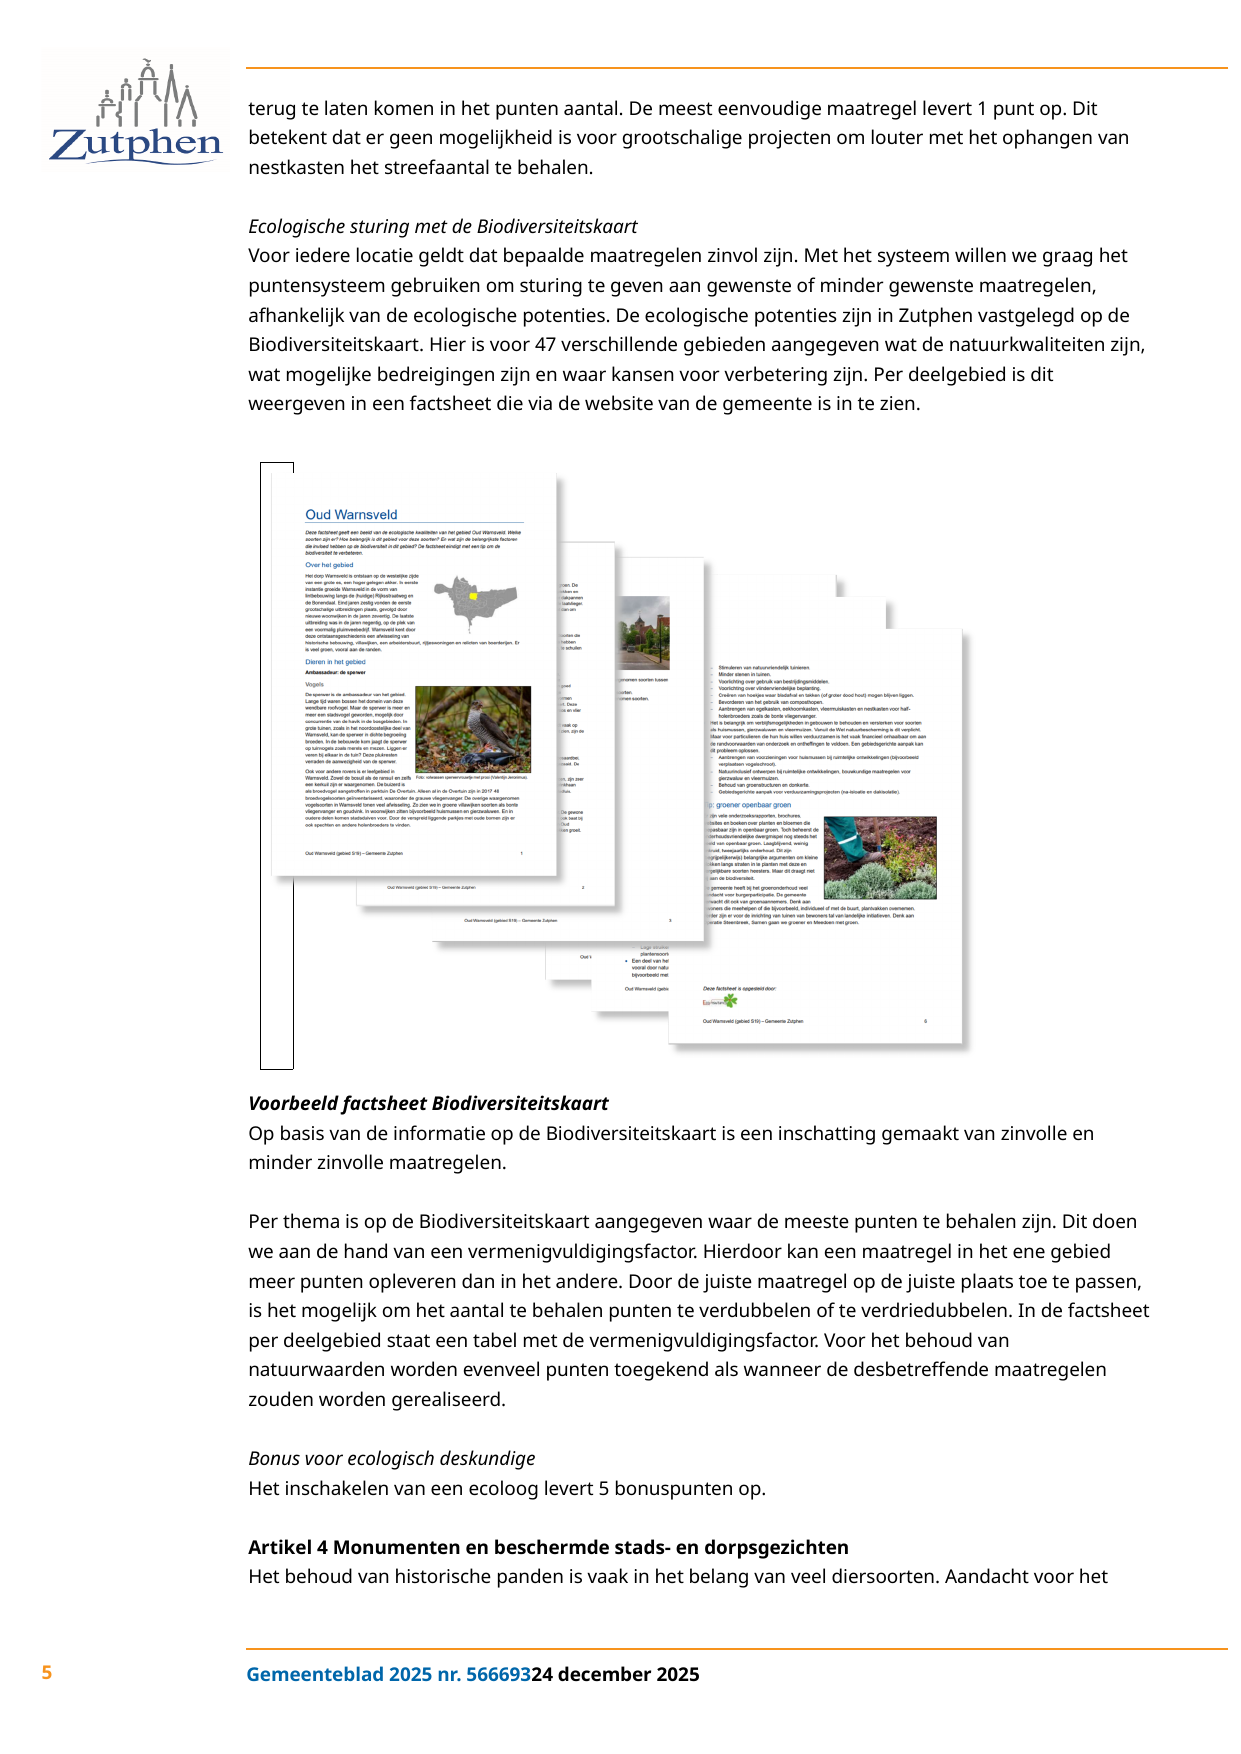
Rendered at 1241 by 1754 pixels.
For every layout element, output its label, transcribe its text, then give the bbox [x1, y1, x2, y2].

text Voorbeeld factsheet Biodiversiteitskaart [248, 1090, 1152, 1116]
text terug te laten komen in het punten aantal. De meest eenvoudige maatregel levert 1 punt op. Dit betekent dat er geen mogelijkheid is voor grootschalige projecten om louter met het ophangen van nestkasten het streefaantal te behalen. [248, 95, 1152, 180]
text Voor iedere locatie geldt dat bepaalde maatregelen zinvol zijn. Met het systeem willen we graag het puntensysteem gebruiken om sturing te geven aan gewenste of minder gewenste maatregelen, afhankelijk van de ecologische potenties. De ecologische potenties zijn in Zutphen vastgelegd op de Biodiversiteitskaart. Hier is voor 47 verschillende gebieden aangegeven wat de natuurkwaliteiten zijn, wat mogelijke bedreigingen zijn en waar kansen voor verbetering zijn. Per deelgebied is dit weergeven in een factsheet die via de website van de gemeente is in te zien. [248, 243, 1152, 416]
picture [41, 47, 231, 172]
text Het behoud van historische panden is vaak in het belang van veel diersoorten. Aandacht voor het [248, 1564, 1152, 1589]
text Op basis van de informatie op de Biodiversiteitskaart is een inschatting gemaakt van zinvolle en minder zinvolle maatregelen. [248, 1120, 1152, 1175]
text Ecologische sturing met de Biodiversiteitskaart [248, 213, 1152, 239]
picture [268, 470, 978, 1060]
text Bonus voor ecologisch deskundige [248, 1445, 1152, 1471]
text Artikel 4 Monumenten en beschermde stads- en dorpsgezichten [248, 1534, 1152, 1560]
text Het inschakelen van een ecoloog levert 5 bonuspunten op. [248, 1475, 1152, 1501]
text Per thema is op de Biodiversiteitskaart aangegeven waar de meeste punten te behalen zijn. Dit doen we aan de hand van een vermenigvuldigingsfactor. Hierdoor kan een maatregel in het ene gebied meer punten opleveren dan in het andere. Door de juiste maatregel op de juiste plaats toe te passen, is het mogelijk om het aantal te behalen punten te verdubbelen of te verdriedubbelen. In de factsheet per deelgebied staat een tabel met de vermenigvuldigingsfactor. Voor het behoud van natuurwaarden worden evenveel punten toegekend als wanneer de desbetreffende maatregelen zouden worden gerealiseerd. [248, 1209, 1152, 1412]
